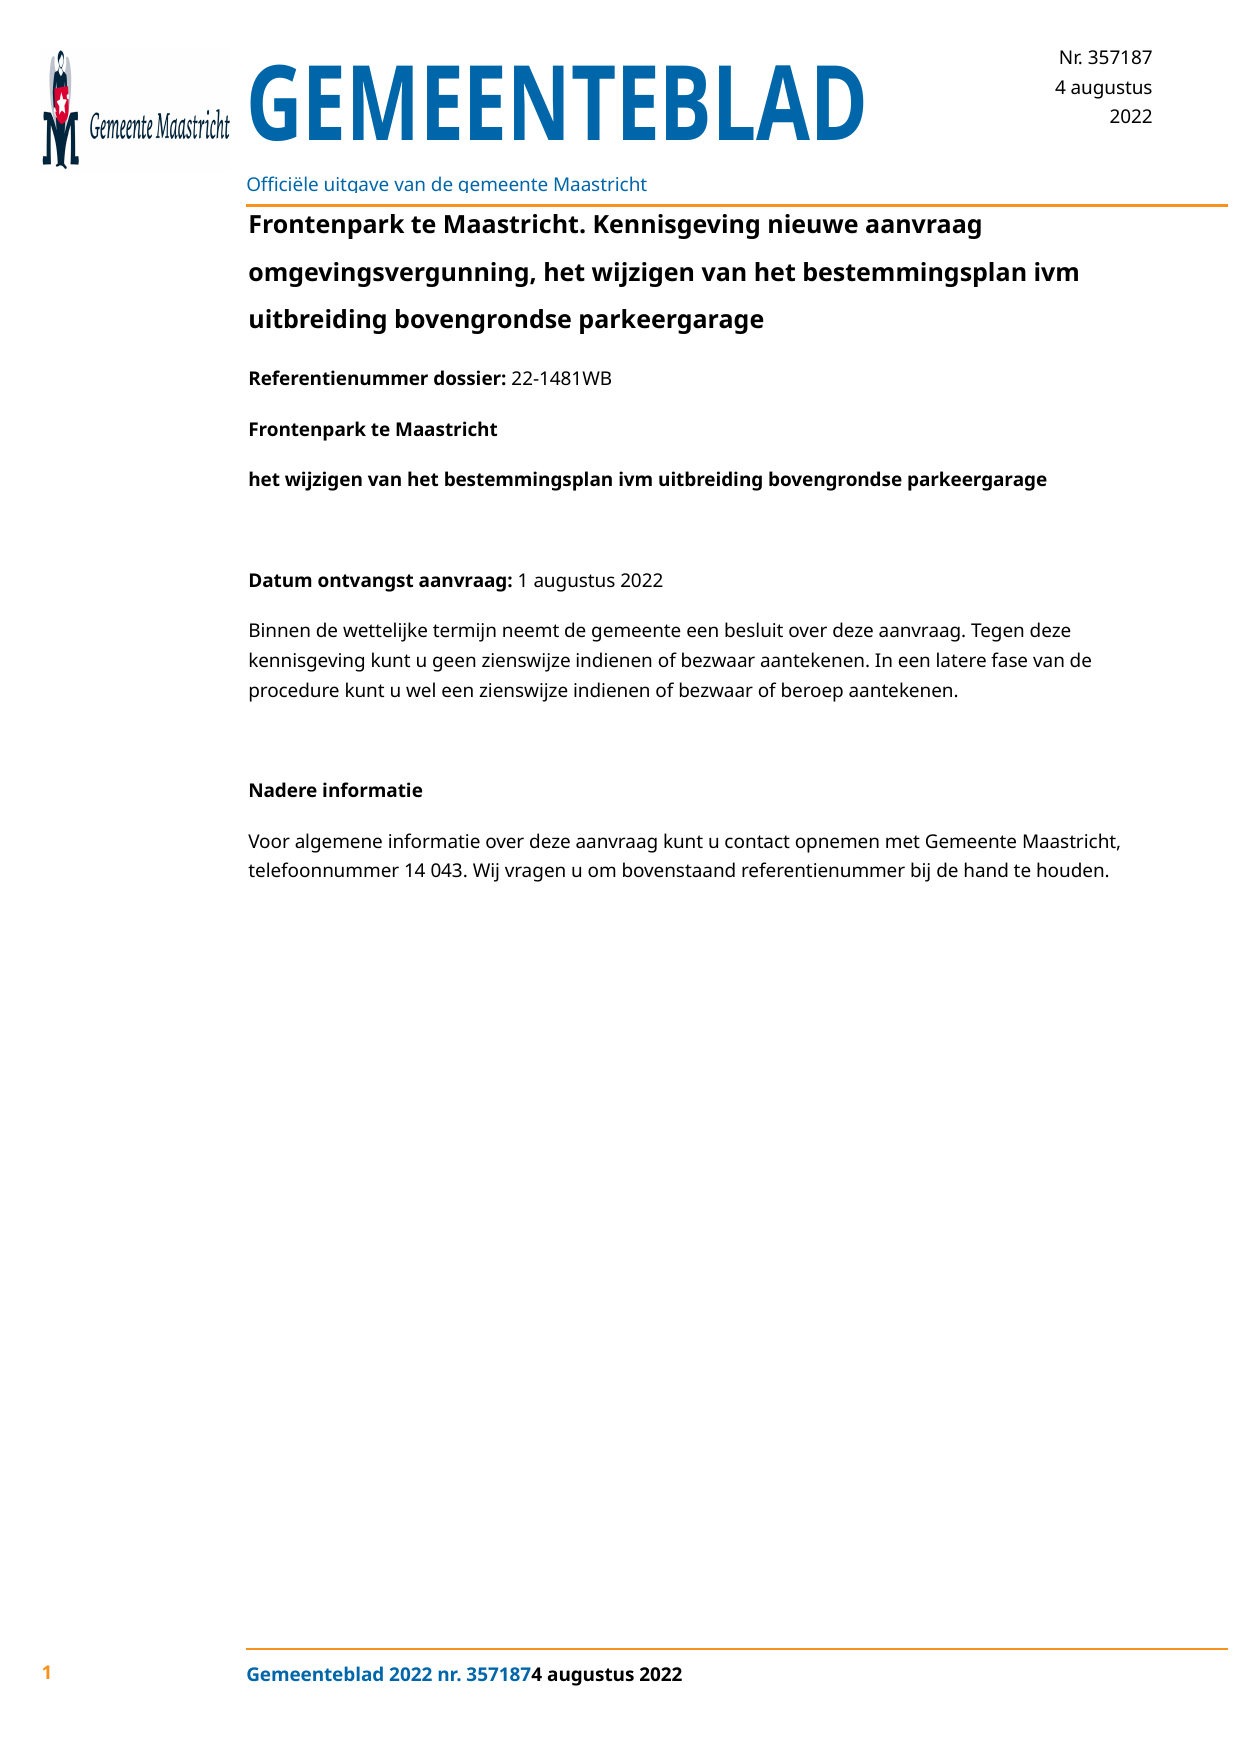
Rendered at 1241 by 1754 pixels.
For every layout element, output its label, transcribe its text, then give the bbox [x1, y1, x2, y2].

picture [41, 47, 231, 172]
text Frontenpark te Maastricht [248, 416, 1152, 442]
text Frontenpark te Maastricht. Kennisgeving nieuwe aanvraag omgevingsvergunning, het wijzigen van het bestemmingsplan ivm uitbreiding bovengrondse parkeergarage [248, 207, 1152, 336]
text Voor algemene informatie over deze aanvraag kunt u contact opnemen met Gemeente Maastricht, telefoonnummer 14 043. Wij vragen u om bovenstaand referentienummer bij de hand te houden. [248, 828, 1152, 883]
text Referentienummer dossier: 22-1481WB [248, 366, 1152, 391]
text het wijzigen van het bestemmingsplan ivm uitbreiding bovengrondse parkeergarage [248, 466, 1152, 492]
text Binnen de wettelijke termijn neemt de gemeente een besluit over deze aanvraag. Tegen deze kennisgeving kunt u geen zienswijze indienen of bezwaar aantekenen. In een latere fase van de procedure kunt u wel een zienswijze indienen of bezwaar of beroep aantekenen. [248, 618, 1152, 702]
text Nadere informatie [248, 778, 1152, 803]
text Datum ontvangst aanvraag: 1 augustus 2022 [248, 567, 1152, 593]
